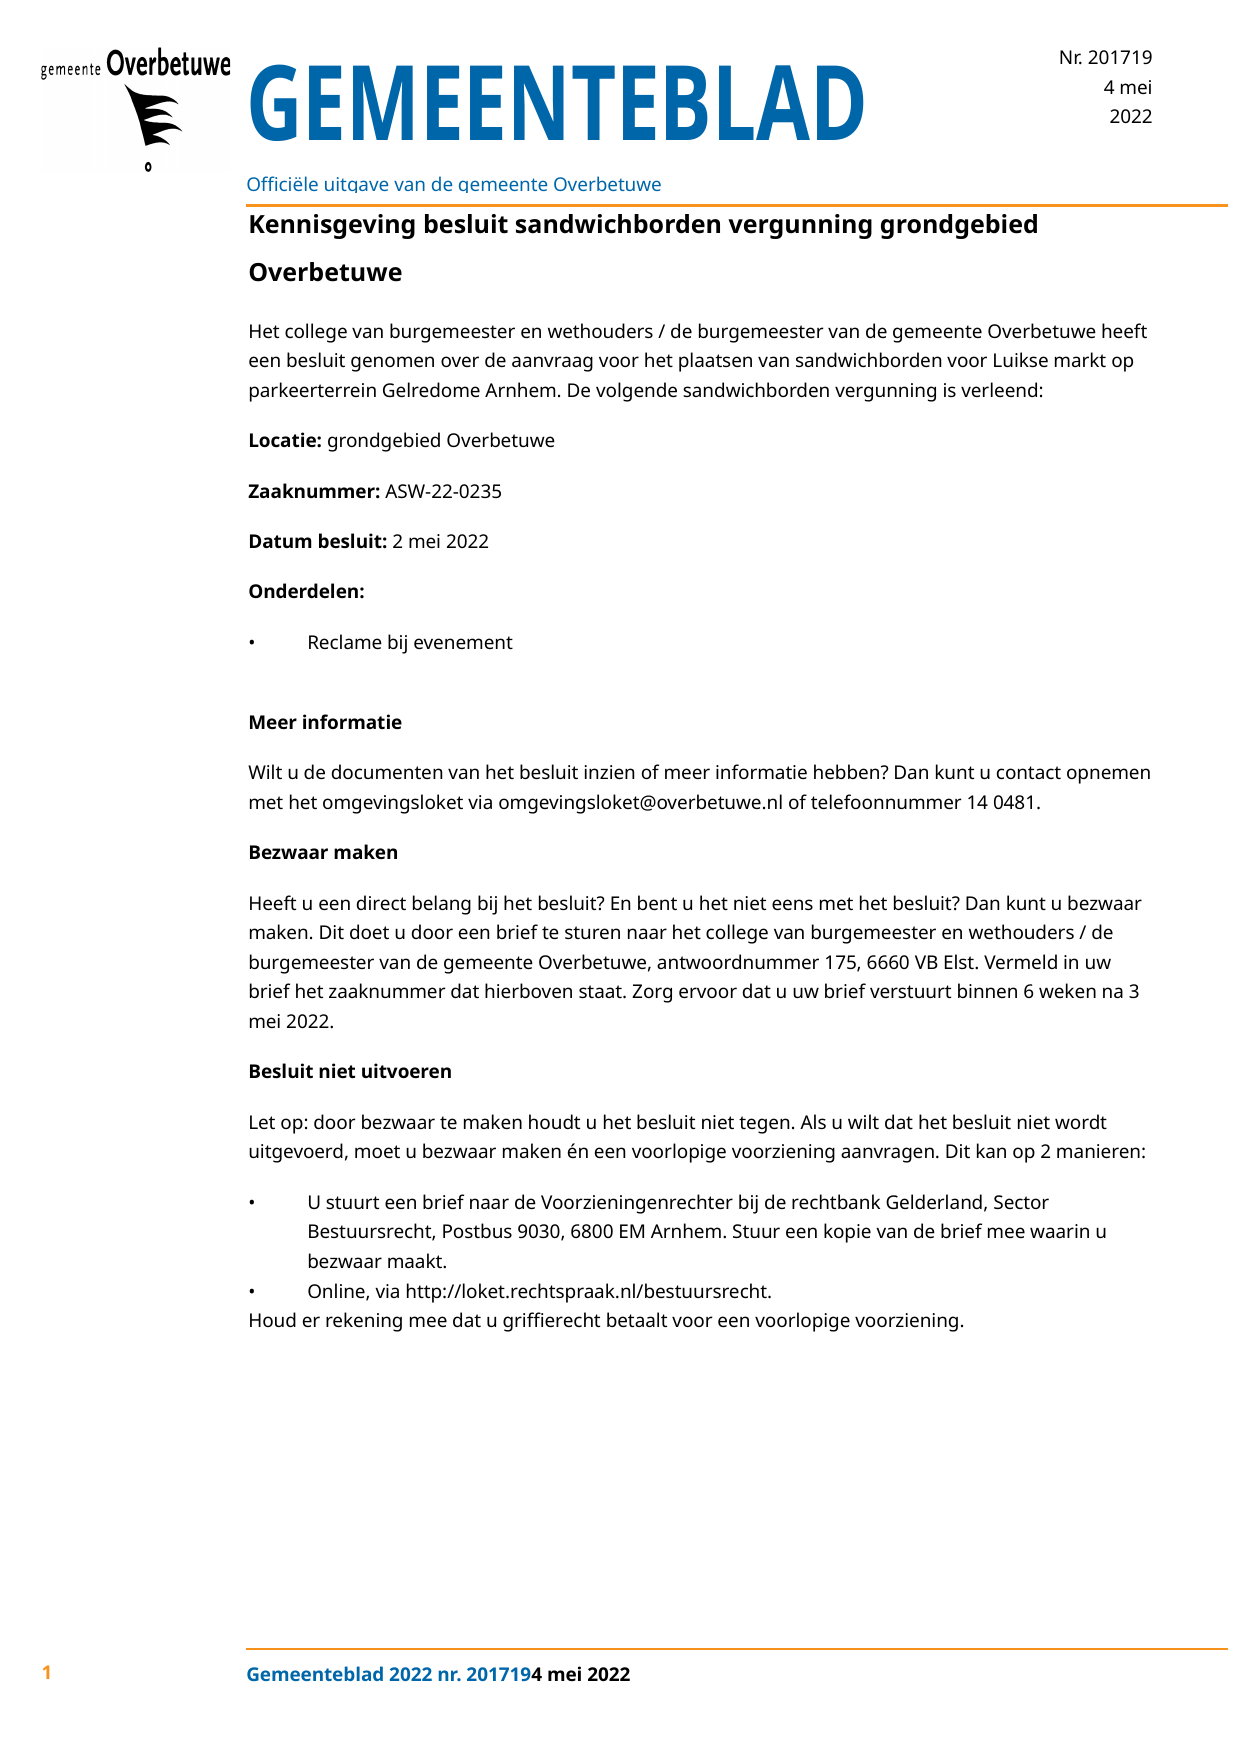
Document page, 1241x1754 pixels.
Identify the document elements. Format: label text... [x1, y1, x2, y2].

picture [41, 47, 231, 172]
text Zaaknummer: ASW-22-0235 [248, 478, 1152, 504]
text Het college van burgemeester en wethouders / de burgemeester van de gemeente Overbetuwe heeft een besluit genomen over de aanvraag voor het plaatsen van sandwichborden voor Luikse markt op parkeerterrein Gelredome Arnhem. De volgende sandwichborden vergunning is verleend: [248, 318, 1152, 403]
text Kennisgeving besluit sandwichborden vergunning grondgebied Overbetuwe [248, 207, 1152, 288]
text Locatie: grondgebied Overbetuwe [248, 427, 1152, 453]
list Online, via http://loket.rechtspraak.nl/bestuursrecht. [248, 1278, 1152, 1304]
text Let op: door bezwaar te maken houdt u het besluit niet tegen. Als u wilt dat het besluit niet wordt uitgevoerd, moet u bezwaar maken én een voorlopige voorziening aanvragen. Dit kan op 2 manieren: [248, 1109, 1152, 1164]
text Meer informatie [248, 709, 1152, 735]
text Wilt u de documenten van het besluit inzien of meer informatie hebben? Dan kunt u contact opnemen met het omgevingsloket via omgevingsloket@overbetuwe.nl of telefoonnummer 14 0481. [248, 759, 1152, 815]
list Reclame bij evenement [248, 629, 1152, 655]
text Datum besluit: 2 mei 2022 [248, 528, 1152, 554]
list U stuurt een brief naar de Voorzieningenrechter bij de rechtbank Gelderland, Sector Bestuursrecht, Postbus 9030, 6800 EM Arnhem. Stuur een kopie van de brief mee waarin u bezwaar maakt. [248, 1189, 1152, 1274]
text Besluit niet uitvoeren [248, 1059, 1152, 1084]
text Bezwaar maken [248, 839, 1152, 865]
text Houd er rekening mee dat u griffierecht betaalt voor een voorlopige voorziening. [248, 1307, 1152, 1333]
text Onderdelen: [248, 579, 1152, 604]
text Heeft u een direct belang bij het besluit? En bent u het niet eens met het besluit? Dan kunt u bezwaar maken. Dit doet u door een brief te sturen naar het college van burgemeester en wethouders / de burgemeester van de gemeente Overbetuwe, antwoordnummer 175, 6660 VB Elst. Vermeld in uw brief het zaaknummer dat hierboven staat. Zorg ervoor dat u uw brief verstuurt binnen 6 weken na 3 mei 2022. [248, 890, 1152, 1034]
